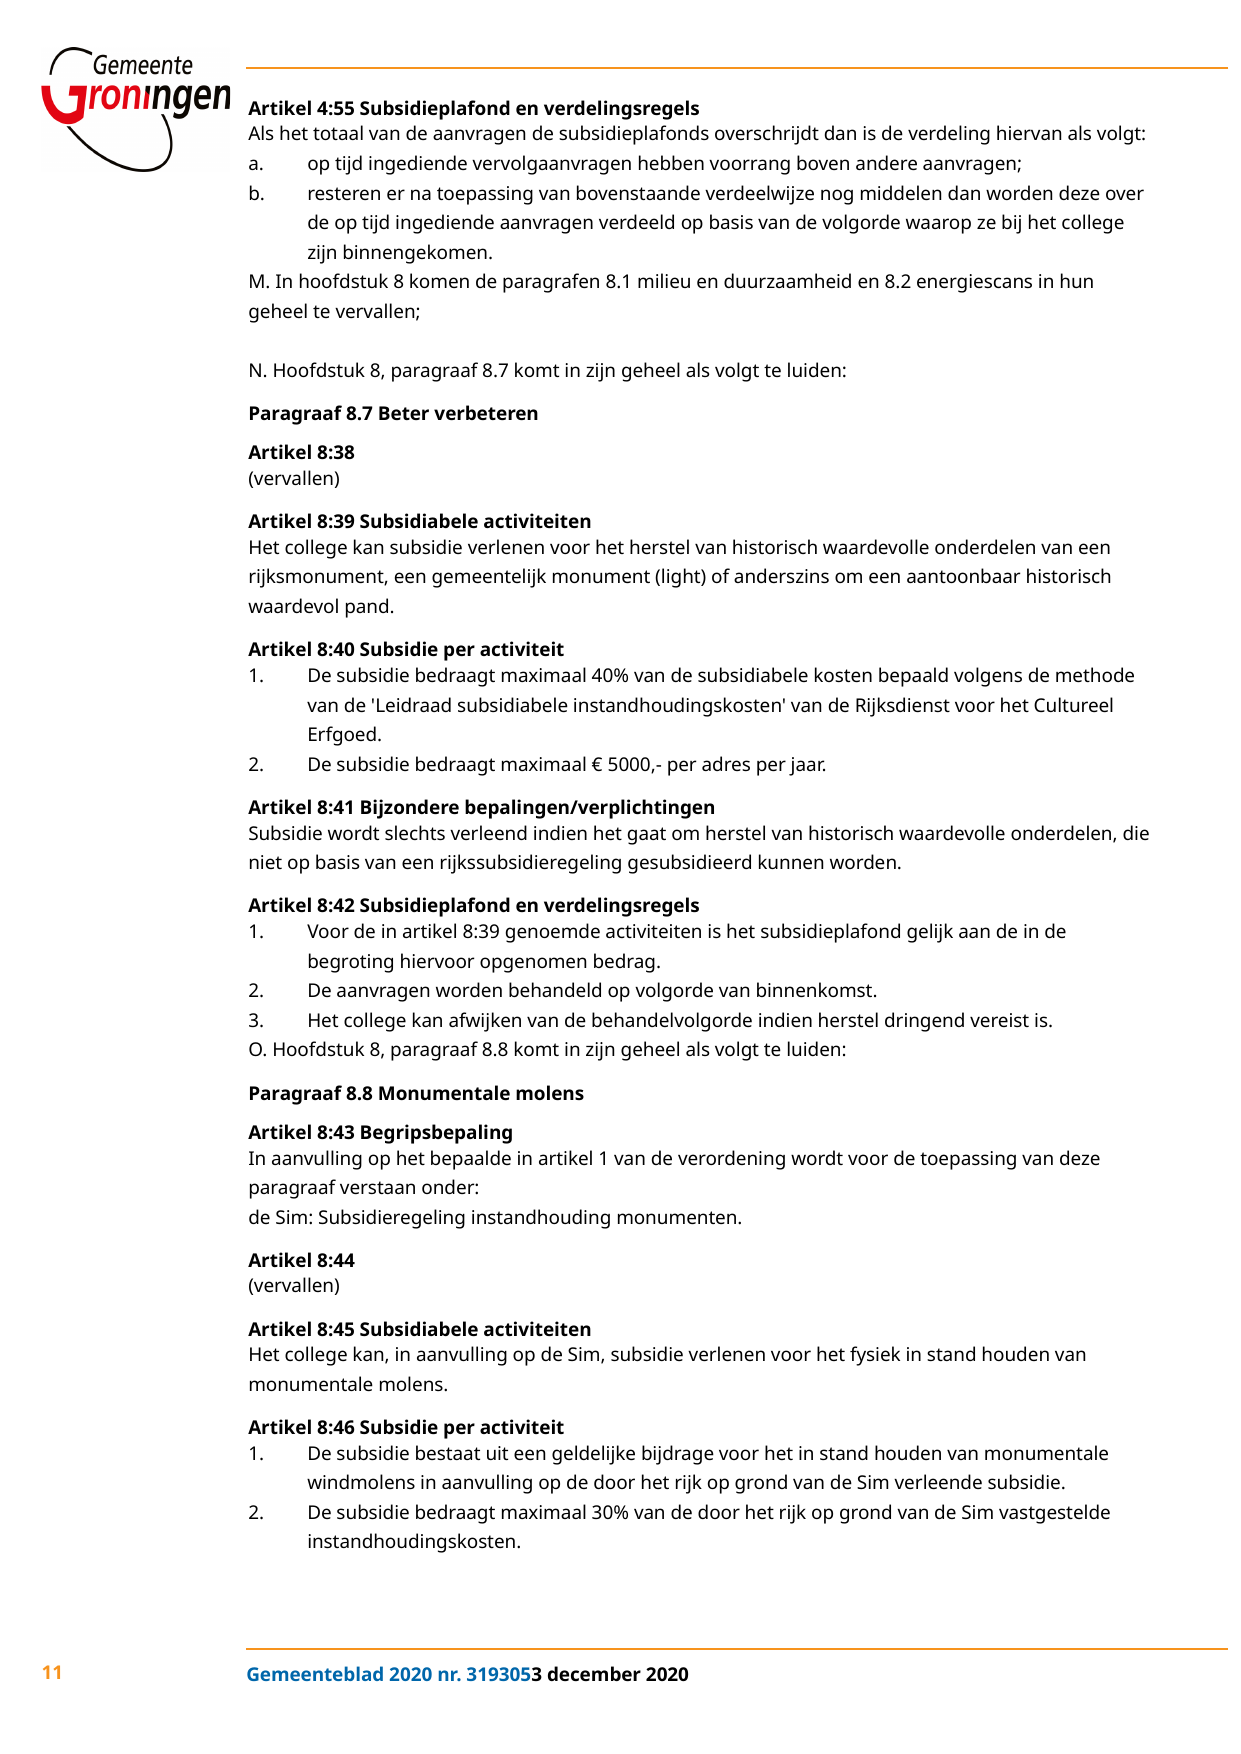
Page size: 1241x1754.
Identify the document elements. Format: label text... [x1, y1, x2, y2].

text Artikel 8:41 Bijzondere bepalingen/verplichtingen [248, 794, 1152, 820]
text Als het totaal van de aanvragen de subsidieplafonds overschrijdt dan is de verdeling hiervan als volgt: [248, 121, 1152, 146]
list De aanvragen worden behandeld op volgorde van binnenkomst. [248, 977, 1152, 1003]
text In aanvulling op het bepaalde in artikel 1 van de verordening wordt voor de toepassing van deze paragraaf verstaan onder: [248, 1145, 1152, 1200]
text Subsidie wordt slechts verleend indien het gaat om herstel van historisch waardevolle onderdelen, die niet op basis van een rijkssubsidieregeling gesubsidieerd kunnen worden. [248, 820, 1152, 875]
text Artikel 8:43 Begripsbepaling [248, 1119, 1152, 1145]
text Artikel 8:44 [248, 1247, 1152, 1273]
text Artikel 4:55 Subsidieplafond en verdelingsregels [248, 95, 1152, 121]
text Artikel 8:45 Subsidiabele activiteiten [248, 1316, 1152, 1342]
text Paragraaf 8.8 Monumentale molens [248, 1080, 1152, 1105]
list Voor de in artikel 8:39 genoemde activiteiten is het subsidieplafond gelijk aan de in de begroting hiervoor opgenomen bedrag. [248, 918, 1152, 973]
text M. In hoofdstuk 8 komen de paragrafen 8.1 milieu en duurzaamheid en 8.2 energiescans in hun geheel te vervallen; [248, 268, 1152, 324]
list De subsidie bedraagt maximaal € 5000,- per adres per jaar. [248, 751, 1152, 777]
text Paragraaf 8.7 Beter verbeteren [248, 400, 1152, 426]
text Artikel 8:46 Subsidie per activiteit [248, 1414, 1152, 1440]
text Het college kan, in aanvulling op de Sim, subsidie verlenen voor het fysiek in stand houden van monumentale molens. [248, 1342, 1152, 1397]
text Artikel 8:40 Subsidie per activiteit [248, 636, 1152, 662]
text Artikel 8:39 Subsidiabele activiteiten [248, 508, 1152, 534]
text N. Hoofdstuk 8, paragraaf 8.7 komt in zijn geheel als volgt te luiden: [248, 357, 1152, 383]
text (vervallen) [248, 465, 1152, 491]
list De subsidie bedraagt maximaal 40% van de subsidiabele kosten bepaald volgens de methode van de 'Leidraad subsidiabele instandhoudingskosten' van de Rijksdienst voor het Cultureel Erfgoed. [248, 662, 1152, 747]
text de Sim: Subsidieregeling instandhouding monumenten. [248, 1204, 1152, 1229]
list Het college kan afwijken van de behandelvolgorde indien herstel dringend vereist is. [248, 1007, 1152, 1033]
text Artikel 8:38 [248, 439, 1152, 465]
text O. Hoofdstuk 8, paragraaf 8.8 komt in zijn geheel als volgt te luiden: [248, 1037, 1152, 1062]
list resteren er na toepassing van bovenstaande verdeelwijze nog middelen dan worden deze over de op tijd ingediende aanvragen verdeeld op basis van de volgorde waarop ze bij het college zijn binnengekomen. [248, 180, 1152, 264]
text Artikel 8:42 Subsidieplafond en verdelingsregels [248, 892, 1152, 918]
list op tijd ingediende vervolgaanvragen hebben voorrang boven andere aanvragen; [248, 150, 1152, 176]
list De subsidie bestaat uit een geldelijke bijdrage voor het in stand houden van monumentale windmolens in aanvulling op de door het rijk op grond van de Sim verleende subsidie. [248, 1440, 1152, 1495]
text (vervallen) [248, 1273, 1152, 1298]
text Het college kan subsidie verlenen voor het herstel van historisch waardevolle onderdelen van een rijksmonument, een gemeentelijk monument (light) of anderszins om een aantoonbaar historisch waardevol pand. [248, 534, 1152, 619]
picture [41, 47, 231, 172]
list De subsidie bedraagt maximaal 30% van de door het rijk op grond van de Sim vastgestelde instandhoudingskosten. [248, 1499, 1152, 1554]
